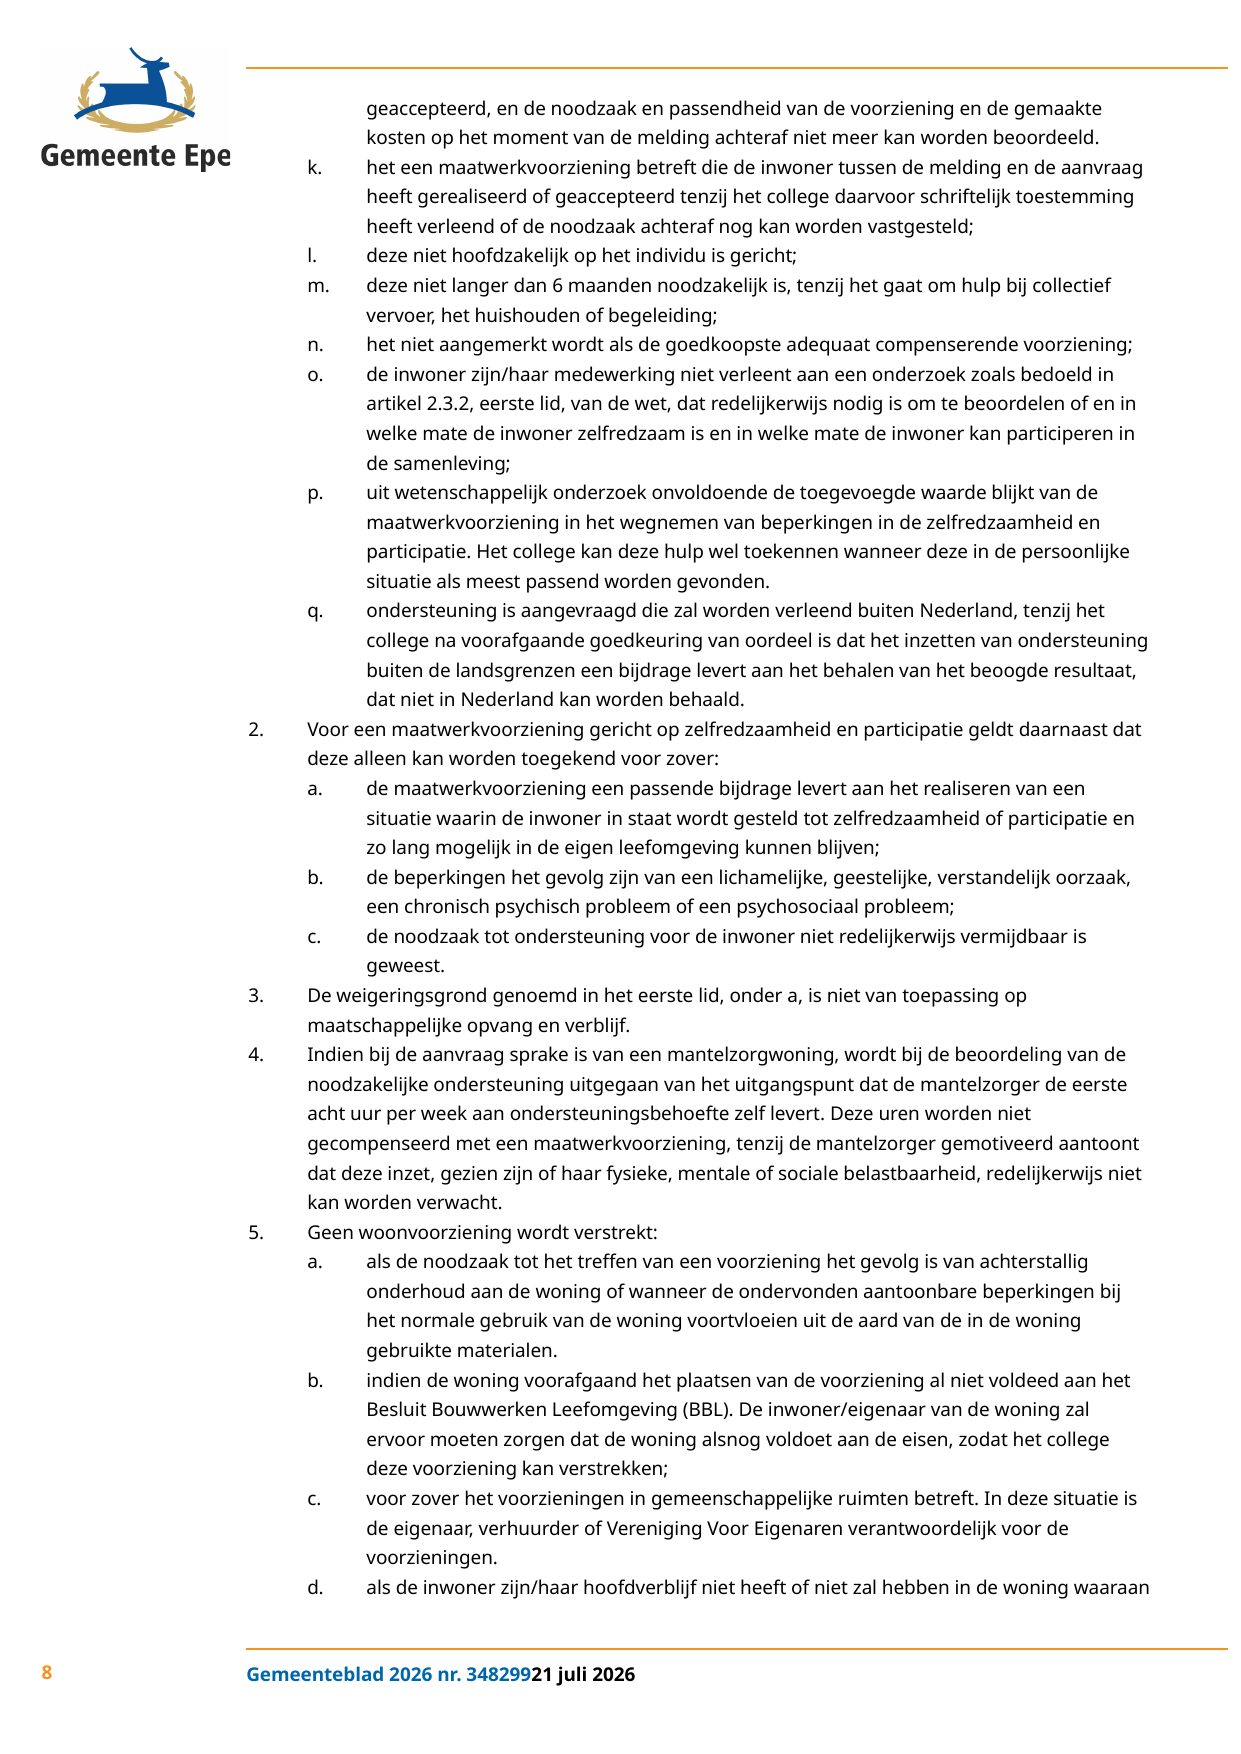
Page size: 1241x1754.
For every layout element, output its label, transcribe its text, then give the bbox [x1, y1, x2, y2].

list de inwoner zijn/haar medewerking niet verleent aan een onderzoek zoals bedoeld in artikel 2.3.2, eerste lid, van de wet, dat redelijkerwijs nodig is om te beoordelen of en in welke mate de inwoner zelfredzaam is en in welke mate de inwoner kan participeren in de samenleving; [307, 361, 1152, 476]
list deze niet langer dan 6 maanden noodzakelijk is, tenzij het gaat om hulp bij collectief vervoer, het huishouden of begeleiding; [307, 272, 1152, 328]
list voor zover het voorzieningen in gemeenschappelijke ruimten betreft. In deze situatie is de eigenaar, verhuurder of Vereniging Voor Eigenaren verantwoordelijk voor de voorzieningen. [307, 1485, 1152, 1570]
list indien de woning voorafgaand het plaatsen van de voorziening al niet voldeed aan het Besluit Bouwwerken Leefomgeving (BBL). De inwoner/eigenaar van de woning zal ervoor moeten zorgen dat de woning alsnog voldoet aan de eisen, zodat het college deze voorziening kan verstrekken; [307, 1367, 1152, 1481]
list Geen woonvoorziening wordt verstrekt: [248, 1219, 1152, 1245]
picture [41, 47, 231, 172]
list het een maatwerkvoorziening betreft die de inwoner tussen de melding en de aanvraag heeft gerealiseerd of geaccepteerd tenzij het college daarvoor schriftelijk toestemming heeft verleend of de noodzaak achteraf nog kan worden vastgesteld; [307, 154, 1152, 239]
list ondersteuning is aangevraagd die zal worden verleend buiten Nederland, tenzij het college na voorafgaande goedkeuring van oordeel is dat het inzetten van ondersteuning buiten de landsgrenzen een bijdrage levert aan het behalen van het beoogde resultaat, dat niet in Nederland kan worden behaald. [307, 598, 1152, 712]
list als de inwoner zijn/haar hoofdverblijf niet heeft of niet zal hebben in de woning waaraan [307, 1574, 1152, 1600]
list als de noodzaak tot het treffen van een voorziening het gevolg is van achterstallig onderhoud aan de woning of wanneer de ondervonden aantoonbare beperkingen bij het normale gebruik van de woning voortvloeien uit de aard van de in de woning gebruikte materialen. [307, 1248, 1152, 1363]
list Indien bij de aanvraag sprake is van een mantelzorgwoning, wordt bij de beoordeling van de noodzakelijke ondersteuning uitgegaan van het uitgangspunt dat de mantelzorger de eerste acht uur per week aan ondersteuningsbehoefte zelf levert. Deze uren worden niet gecompenseerd met een maatwerkvoorziening, tenzij de mantelzorger gemotiveerd aantoont dat deze inzet, gezien zijn of haar fysieke, mentale of sociale belastbaarheid, redelijkerwijs niet kan worden verwacht. [248, 1041, 1152, 1215]
list de beperkingen het gevolg zijn van een lichamelijke, geestelijke, verstandelijk oorzaak, een chronisch psychisch probleem of een psychosociaal probleem; [307, 864, 1152, 919]
list Voor een maatwerkvoorziening gericht op zelfredzaamheid en participatie geldt daarnaast dat deze alleen kan worden toegekend voor zover: [248, 716, 1152, 771]
list De weigeringsgrond genoemd in het eerste lid, onder a, is niet van toepassing op maatschappelijke opvang en verblijf. [248, 982, 1152, 1038]
list geaccepteerd, en de noodzaak en passendheid van de voorziening en de gemaakte kosten op het moment van de melding achteraf niet meer kan worden beoordeeld. [307, 95, 1152, 150]
list het niet aangemerkt wordt als de goedkoopste adequaat compenserende voorziening; [307, 331, 1152, 357]
list de maatwerkvoorziening een passende bijdrage levert aan het realiseren van een situatie waarin de inwoner in staat wordt gesteld tot zelfredzaamheid of participatie en zo lang mogelijk in de eigen leefomgeving kunnen blijven; [307, 775, 1152, 860]
list de noodzaak tot ondersteuning voor de inwoner niet redelijkerwijs vermijdbaar is geweest. [307, 923, 1152, 978]
list deze niet hoofdzakelijk op het individu is gericht; [307, 243, 1152, 268]
list uit wetenschappelijk onderzoek onvoldoende de toegevoegde waarde blijkt van de maatwerkvoorziening in het wegnemen van beperkingen in de zelfredzaamheid en participatie. Het college kan deze hulp wel toekennen wanneer deze in de persoonlijke situatie als meest passend worden gevonden. [307, 479, 1152, 594]
